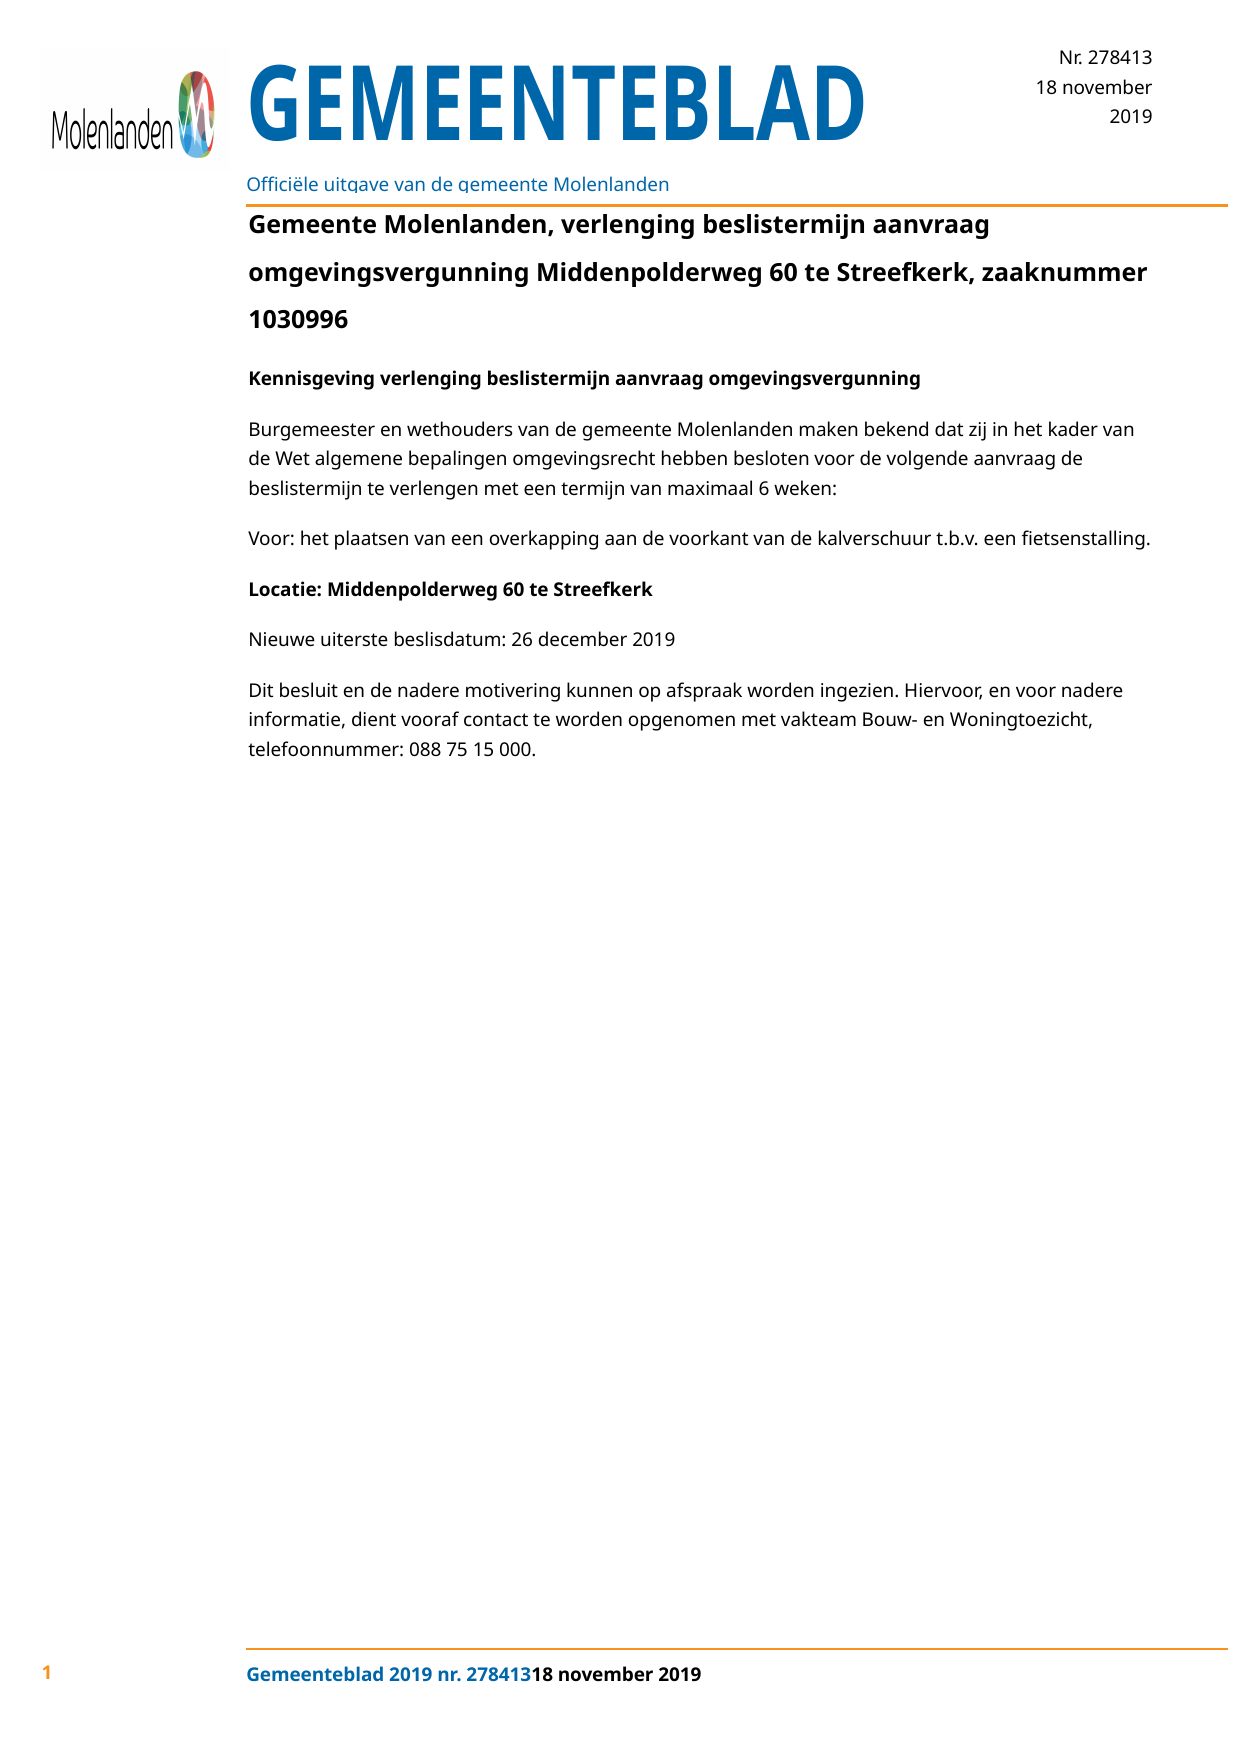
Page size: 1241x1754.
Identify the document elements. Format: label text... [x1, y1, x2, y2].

text Dit besluit en de nadere motivering kunnen op afspraak worden ingezien. Hiervoor, en voor nadere informatie, dient vooraf contact te worden opgenomen met vakteam Bouw- en Woningtoezicht, telefoonnummer: 088 75 15 000. [248, 677, 1152, 762]
text Nieuwe uiterste beslisdatum: 26 december 2019 [248, 626, 1152, 652]
picture [41, 47, 231, 172]
text Locatie: Middenpolderweg 60 te Streefkerk [248, 576, 1152, 602]
text Kennisgeving verlenging beslistermijn aanvraag omgevingsvergunning [248, 366, 1152, 391]
text Voor: het plaatsen van een overkapping aan de voorkant van de kalverschuur t.b.v. een fietsenstalling. [248, 526, 1152, 551]
text Gemeente Molenlanden, verlenging beslistermijn aanvraag omgevingsvergunning Middenpolderweg 60 te Streefkerk, zaaknummer 1030996 [248, 207, 1152, 336]
text Burgemeester en wethouders van de gemeente Molenlanden maken bekend dat zij in het kader van de Wet algemene bepalingen omgevingsrecht hebben besloten voor de volgende aanvraag de beslistermijn te verlengen met een termijn van maximaal 6 weken: [248, 416, 1152, 501]
